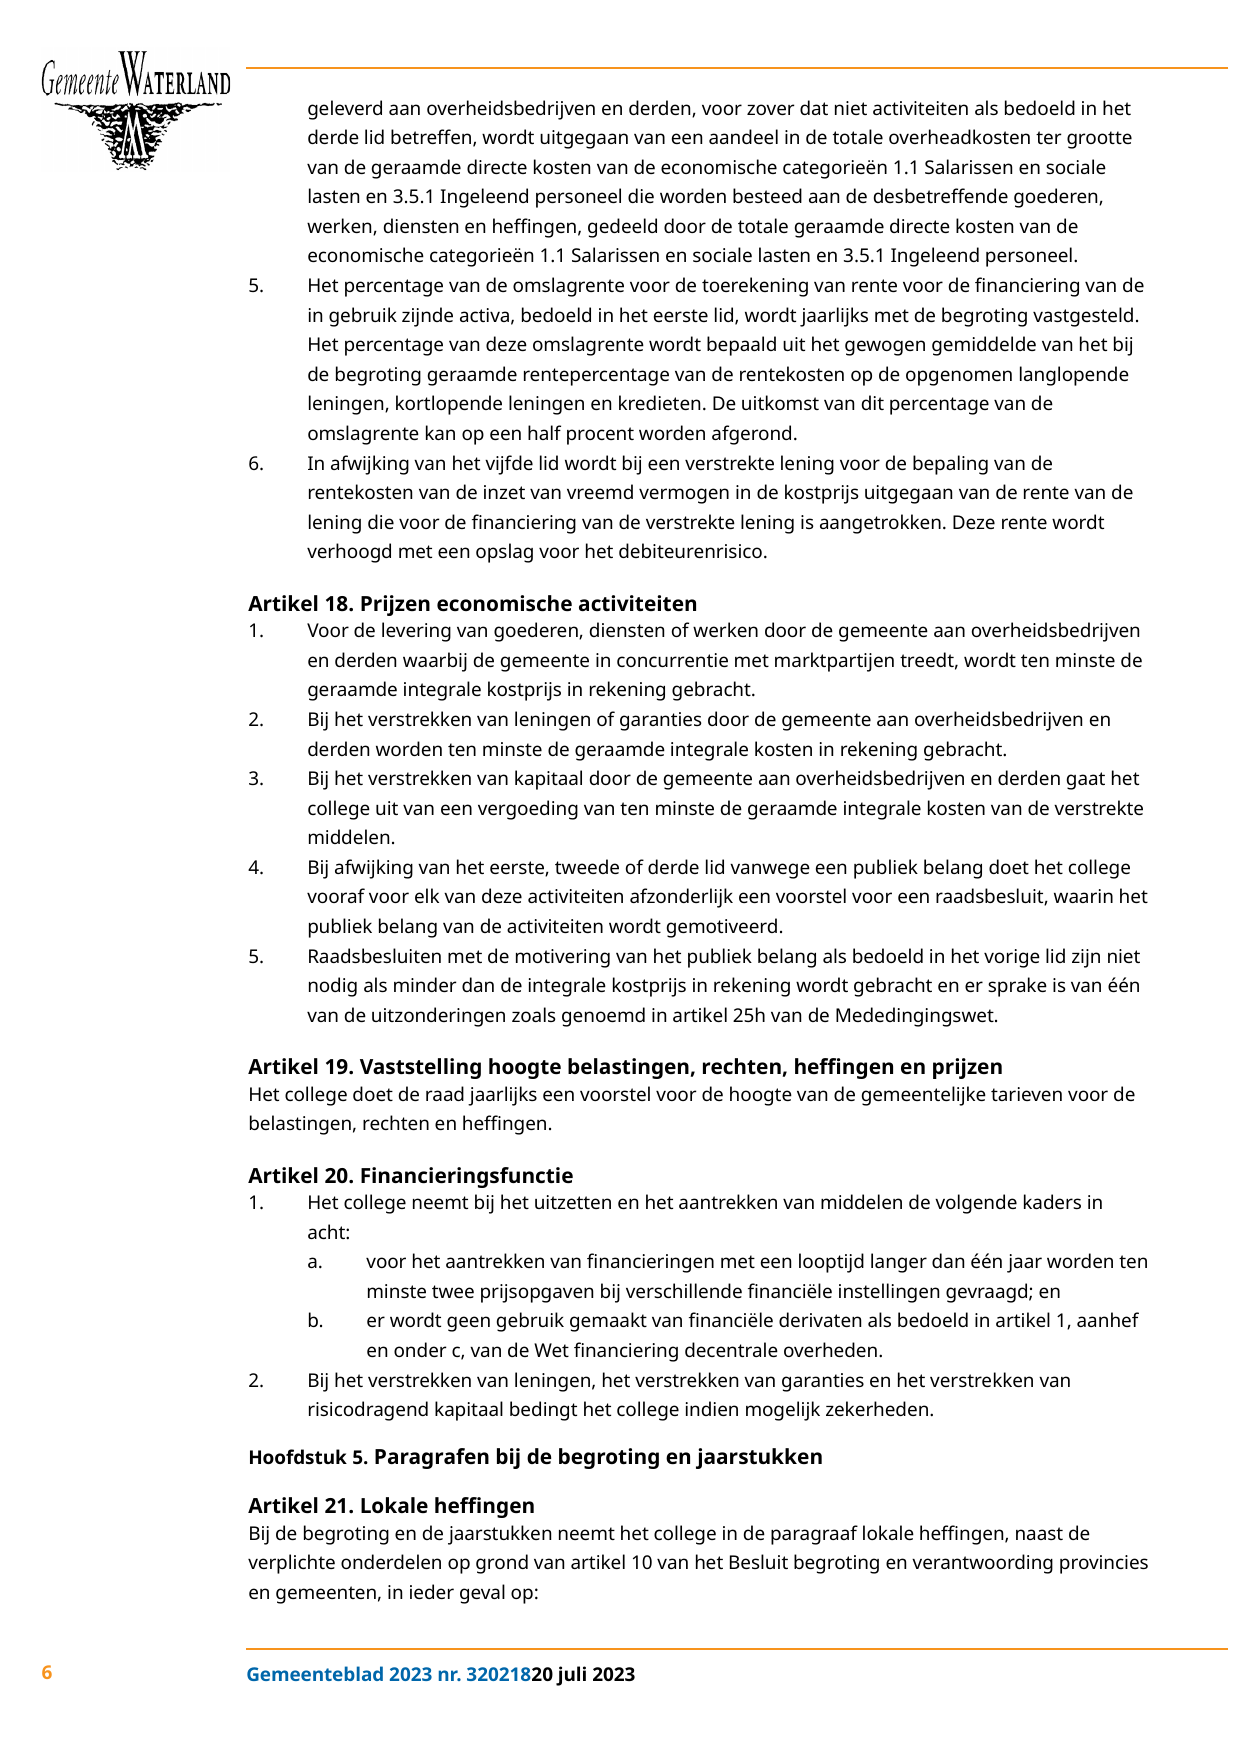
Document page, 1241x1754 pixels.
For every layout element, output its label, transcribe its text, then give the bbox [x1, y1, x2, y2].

text Artikel 18. Prijzen economische activiteiten [248, 589, 1152, 617]
list geleverd aan overheidsbedrijven en derden, voor zover dat niet activiteiten als bedoeld in het derde lid betreffen, wordt uitgegaan van een aandeel in de totale overheadkosten ter grootte van de geraamde directe kosten van de economische categorieën 1.1 Salarissen en sociale lasten en 3.5.1 Ingeleend personeel die worden besteed aan de desbetreffende goederen, werken, diensten en heffingen, gedeeld door de totale geraamde directe kosten van de economische categorieën 1.1 Salarissen en sociale lasten en 3.5.1 Ingeleend personeel. [248, 95, 1152, 268]
list Bij het verstrekken van kapitaal door de gemeente aan overheidsbedrijven en derden gaat het college uit van een vergoeding van ten minste de geraamde integrale kosten van de verstrekte middelen. [248, 765, 1152, 850]
list voor het aantrekken van financieringen met een looptijd langer dan één jaar worden ten minste twee prijsopgaven bij verschillende financiële instellingen gevraagd; en [307, 1248, 1152, 1304]
list Het college neemt bij het uitzetten en het aantrekken van middelen de volgende kaders in acht: [248, 1189, 1152, 1244]
picture [41, 47, 231, 172]
list Voor de levering van goederen, diensten of werken door de gemeente aan overheidsbedrijven en derden waarbij de gemeente in concurrentie met marktpartijen treedt, wordt ten minste de geraamde integrale kostprijs in rekening gebracht. [248, 617, 1152, 702]
list Het percentage van de omslagrente voor de toerekening van rente voor de financiering van de in gebruik zijnde activa, bedoeld in het eerste lid, wordt jaarlijks met de begroting vastgesteld. Het percentage van deze omslagrente wordt bepaald uit het gewogen gemiddelde van het bij de begroting geraamde rentepercentage van de rentekosten op de opgenomen langlopende leningen, kortlopende leningen en kredieten. De uitkomst van dit percentage van de omslagrente kan op een half procent worden afgerond. [248, 272, 1152, 446]
list er wordt geen gebruik gemaakt van financiële derivaten als bedoeld in artikel 1, aanhef en onder c, van de Wet financiering decentrale overheden. [307, 1308, 1152, 1363]
list Raadsbesluiten met de motivering van het publiek belang als bedoeld in het vorige lid zijn niet nodig als minder dan de integrale kostprijs in rekening wordt gebracht en er sprake is van één van de uitzonderingen zoals genoemd in artikel 25h van de Mededingingswet. [248, 943, 1152, 1028]
text Artikel 21. Lokale heffingen [248, 1491, 1152, 1520]
list Bij het verstrekken van leningen of garanties door de gemeente aan overheidsbedrijven en derden worden ten minste de geraamde integrale kosten in rekening gebracht. [248, 706, 1152, 761]
text Het college doet de raad jaarlijks een voorstel voor de hoogte van de gemeentelijke tarieven voor de belastingen, rechten en heffingen. [248, 1081, 1152, 1136]
list Bij afwijking van het eerste, tweede of derde lid vanwege een publiek belang doet het college vooraf voor elk van deze activiteiten afzonderlijk een voorstel voor een raadsbesluit, waarin het publiek belang van de activiteiten wordt gemotiveerd. [248, 854, 1152, 939]
text Bij de begroting en de jaarstukken neemt het college in de paragraaf lokale heffingen, naast de verplichte onderdelen op grond van artikel 10 van het Besluit begroting en verantwoording provincies en gemeenten, in ieder geval op: [248, 1520, 1152, 1604]
text Hoofdstuk 5. Paragrafen bij de begroting en jaarstukken [248, 1442, 1152, 1470]
list Bij het verstrekken van leningen, het verstrekken van garanties en het verstrekken van risicodragend kapitaal bedingt het college indien mogelijk zekerheden. [248, 1367, 1152, 1422]
text Artikel 19. Vaststelling hoogte belastingen, rechten, heffingen en prijzen [248, 1052, 1152, 1081]
list In afwijking van het vijfde lid wordt bij een verstrekte lening voor de bepaling van de rentekosten van de inzet van vreemd vermogen in de kostprijs uitgegaan van de rente van de lening die voor de financiering van de verstrekte lening is aangetrokken. Deze rente wordt verhoogd met een opslag voor het debiteurenrisico. [248, 450, 1152, 564]
text Artikel 20. Financieringsfunctie [248, 1161, 1152, 1189]
